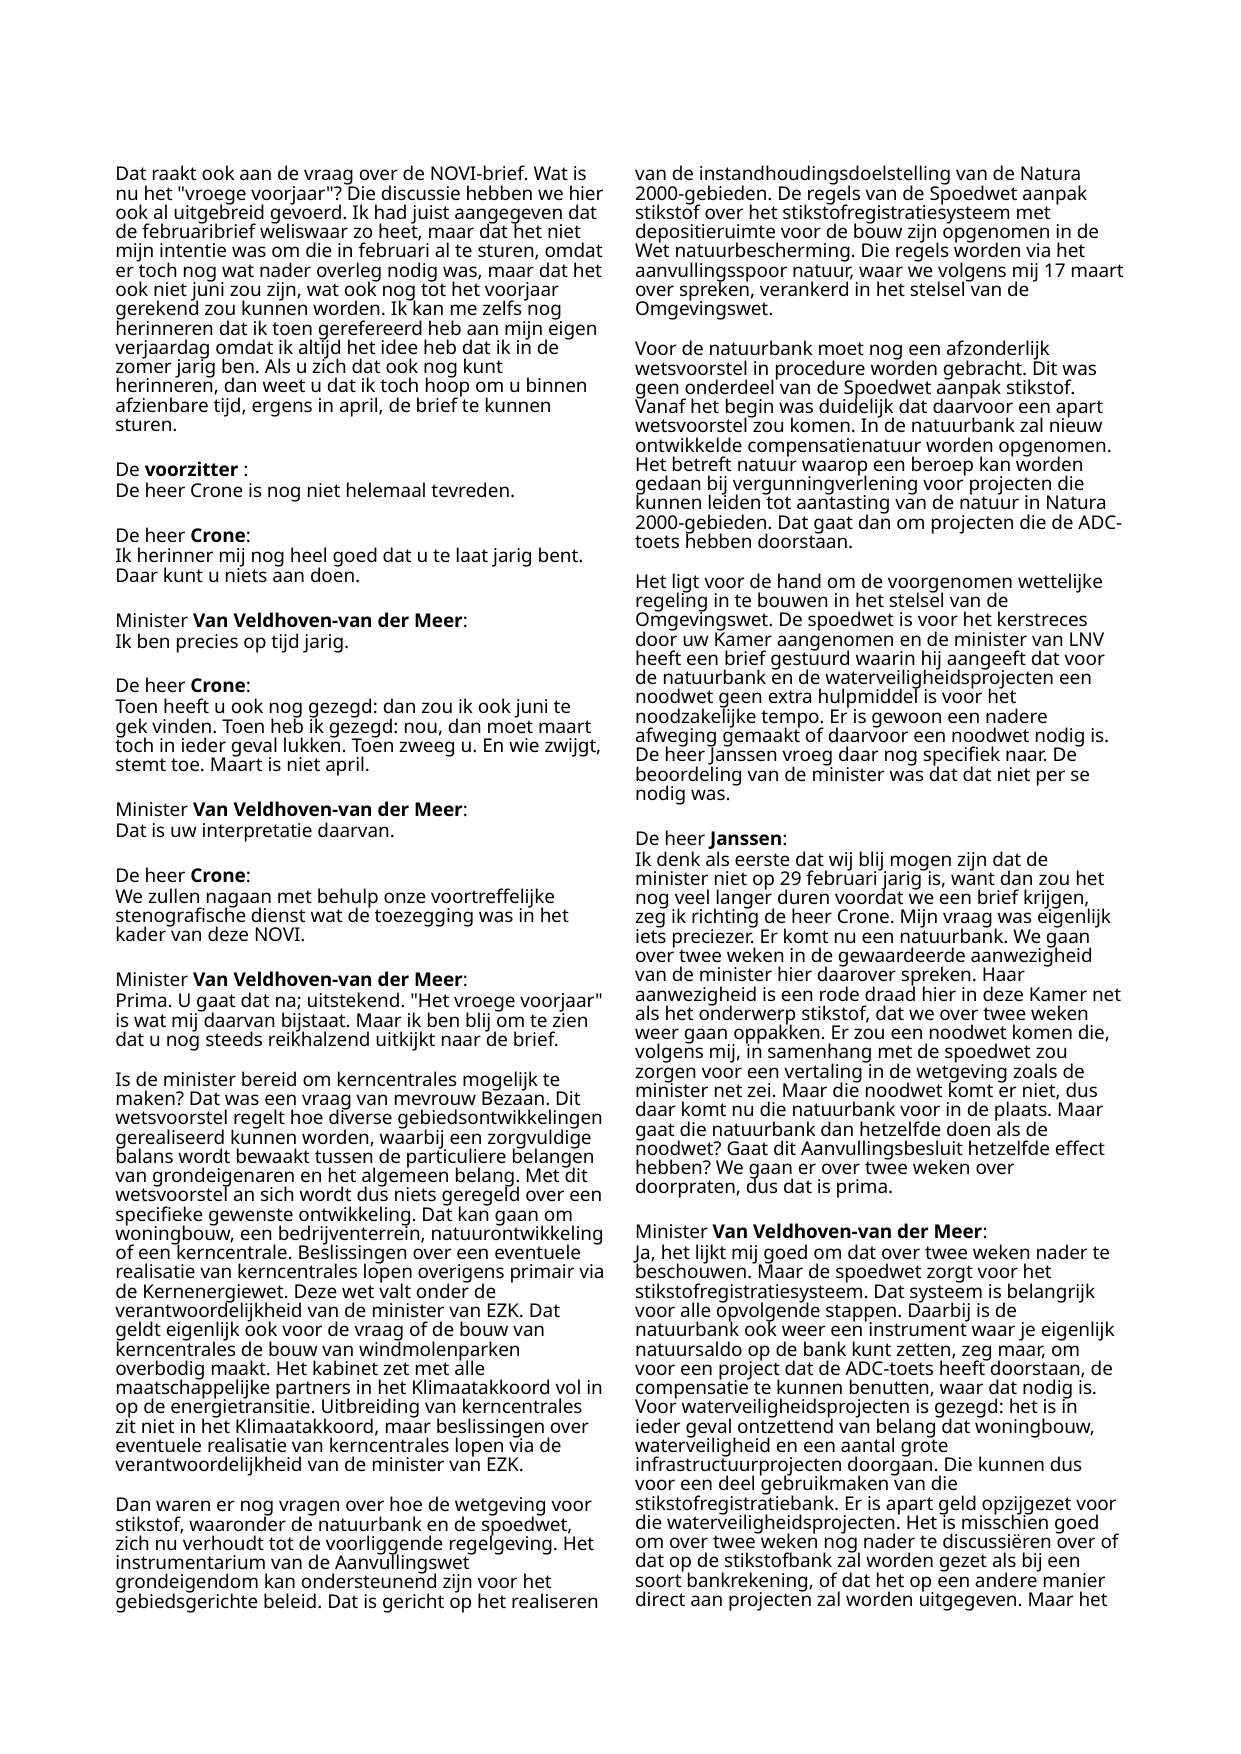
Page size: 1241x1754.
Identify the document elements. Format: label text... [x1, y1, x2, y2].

text De voorzitter : [115, 456, 605, 482]
text Toen heeft u ook nog gezegd: dan zou ik ook juni te gek vinden. Toen heb ik gezegd: nou, dan moet maart toch in ieder geval lukken. Toen zweeg u. En wie zwijgt, stemt toe. Maart is niet april. [115, 698, 605, 776]
text Ik ben precies op tijd jarig. [115, 633, 605, 652]
text Ik denk als eerste dat wij blij mogen zijn dat de minister niet op 29 februari jarig is, want dan zou het nog veel langer duren voordat we een brief krijgen, zeg ik richting de heer Crone. Mijn vraag was eigenlijk iets preciezer. Er komt nu een natuurbank. We gaan over twee weken in de gewaardeerde aanwezigheid van de minister hier daarover spreken. Haar aanwezigheid is een rode draad hier in deze Kamer net als het onderwerp stikstof, dat we over twee weken weer gaan oppakken. Er zou een noodwet komen die, volgens mij, in samenhang met de spoedwet zou zorgen voor een vertaling in de wetgeving zoals de minister net zei. Maar die noodwet komt er niet, dus daar komt nu die natuurbank voor in de plaats. Maar gaat die natuurbank dan hetzelfde doen als de noodwet? Gaat dit Aanvullingsbesluit hetzelfde effect hebben? We gaan er over twee weken over doorpraten, dus dat is prima. [635, 851, 1125, 1198]
text Is de minister bereid om kerncentrales mogelijk te maken? Dat was een vraag van mevrouw Bezaan. Dit wetsvoorstel regelt hoe diverse gebiedsontwikkelingen gerealiseerd kunnen worden, waarbij een zorgvuldige balans wordt bewaakt tussen de particuliere belangen van grondeigenaren en het algemeen belang. Met dit wetsvoorstel an sich wordt dus niets geregeld over een specifieke gewenste ontwikkeling. Dat kan gaan om woningbouw, een bedrijventerrein, natuurontwikkeling of een kerncentrale. Beslissingen over een eventuele realisatie van kerncentrales lopen overigens primair via de Kernenergiewet. Deze wet valt onder de verantwoordelijkheid van de minister van EZK. Dat geldt eigenlijk ook voor de vraag of de bouw van kerncentrales de bouw van windmolenparken overbodig maakt. Het kabinet zet met alle maatschappelijke partners in het Klimaatakkoord vol in op de energietransitie. Uitbreiding van kerncentrales zit niet in het Klimaatakkoord, maar beslissingen over eventuele realisatie van kerncentrales lopen via de verantwoordelijkheid van de minister van EZK. [115, 1071, 605, 1476]
text van de instandhoudingsdoelstelling van de Natura 2000-gebieden. De regels van de Spoedwet aanpak stikstof over het stikstofregistratiesysteem met depositieruimte voor de bouw zijn opgenomen in de Wet natuurbescherming. Die regels worden via het aanvullingsspoor natuur, waar we volgens mij 17 maart over spreken, verankerd in het stelsel van de Omgevingswet. [635, 165, 1125, 319]
text De heer Crone: [115, 673, 605, 698]
text De heer Crone: [115, 862, 605, 888]
text Minister Van Veldhoven-van der Meer: [115, 796, 605, 822]
text Minister Van Veldhoven-van der Meer: [635, 1218, 1125, 1244]
text De heer Crone is nog niet helemaal tevreden. [115, 482, 605, 501]
text De heer Janssen: [635, 825, 1125, 851]
text Ik herinner mij nog heel goed dat u te laat jarig bent. Daar kunt u niets aan doen. [115, 547, 605, 586]
text Minister Van Veldhoven-van der Meer: [115, 607, 605, 633]
text Minister Van Veldhoven-van der Meer: [115, 967, 605, 992]
text Dat raakt ook aan de vraag over de NOVI-brief. Wat is nu het "vroege voorjaar"? Die discussie hebben we hier ook al uitgebreid gevoerd. Ik had juist aangegeven dat de februaribrief weliswaar zo heet, maar dat het niet mijn intentie was om die in februari al te sturen, omdat er toch nog wat nader overleg nodig was, maar dat het ook niet juni zou zijn, wat ook nog tot het voorjaar gerekend zou kunnen worden. Ik kan me zelfs nog herinneren dat ik toen gerefereerd heb aan mijn eigen verjaardag omdat ik altijd het idee heb dat ik in de zomer jarig ben. Als u zich dat ook nog kunt herinneren, dan weet u dat ik toch hoop om u binnen afzienbare tijd, ergens in april, de brief te kunnen sturen. [115, 165, 605, 435]
text Voor de natuurbank moet nog een afzonderlijk wetsvoorstel in procedure worden gebracht. Dit was geen onderdeel van de Spoedwet aanpak stikstof. Vanaf het begin was duidelijk dat daarvoor een apart wetsvoorstel zou komen. In de natuurbank zal nieuw ontwikkelde compensatienatuur worden opgenomen. Het betreft natuur waarop een beroep kan worden gedaan bij vergunningverlening voor projecten die kunnen leiden tot aantasting van de natuur in Natura 2000-gebieden. Dat gaat dan om projecten die de ADC-toets hebben doorstaan. [635, 340, 1125, 552]
text Ja, het lijkt mij goed om dat over twee weken nader te beschouwen. Maar de spoedwet zorgt voor het stikstofregistratiesysteem. Dat systeem is belangrijk voor alle opvolgende stappen. Daarbij is de natuurbank ook weer een instrument waar je eigenlijk natuursaldo op de bank kunt zetten, zeg maar, om voor een project dat de ADC-toets heeft doorstaan, de compensatie te kunnen benutten, waar dat nodig is. Voor waterveiligheidsprojecten is gezegd: het is in ieder geval ontzettend van belang dat woningbouw, waterveiligheid en een aantal grote infrastructuurprojecten doorgaan. Die kunnen dus voor een deel gebruikmaken van die stikstofregistratiebank. Er is apart geld opzijgezet voor die waterveiligheidsprojecten. Het is misschien goed om over twee weken nog nader te discussiëren over of dat op de stikstofbank zal worden gezet als bij een soort bankrekening, of dat het op een andere manier direct aan projecten zal worden uitgegeven. Maar het [635, 1244, 1125, 1610]
text Prima. U gaat dat na; uitstekend. "Het vroege voorjaar" is wat mij daarvan bijstaat. Maar ik ben blij om te zien dat u nog steeds reikhalzend uitkijkt naar de brief. [115, 992, 605, 1050]
text De heer Crone: [115, 522, 605, 547]
text Dan waren er nog vragen over hoe de wetgeving voor stikstof, waaronder de natuurbank en de spoedwet, zich nu verhoudt tot de voorliggende regelgeving. Het instrumentarium van de Aanvullingswet grondeigendom kan ondersteunend zijn voor het gebiedsgerichte beleid. Dat is gericht op het realiseren [115, 1496, 605, 1612]
text Het ligt voor de hand om de voorgenomen wettelijke regeling in te bouwen in het stelsel van de Omgevingswet. De spoedwet is voor het kerstreces door uw Kamer aangenomen en de minister van LNV heeft een brief gestuurd waarin hij aangeeft dat voor de natuurbank en de waterveiligheidsprojecten een noodwet geen extra hulpmiddel is voor het noodzakelijke tempo. Er is gewoon een nadere afweging gemaakt of daarvoor een noodwet nodig is. De heer Janssen vroeg daar nog specifiek naar. De beoordeling van de minister was dat dat niet per se nodig was. [635, 573, 1125, 804]
text Dat is uw interpretatie daarvan. [115, 822, 605, 841]
text We zullen nagaan met behulp onze voortreffelijke stenografische dienst wat de toezegging was in het kader van deze NOVI. [115, 888, 605, 946]
